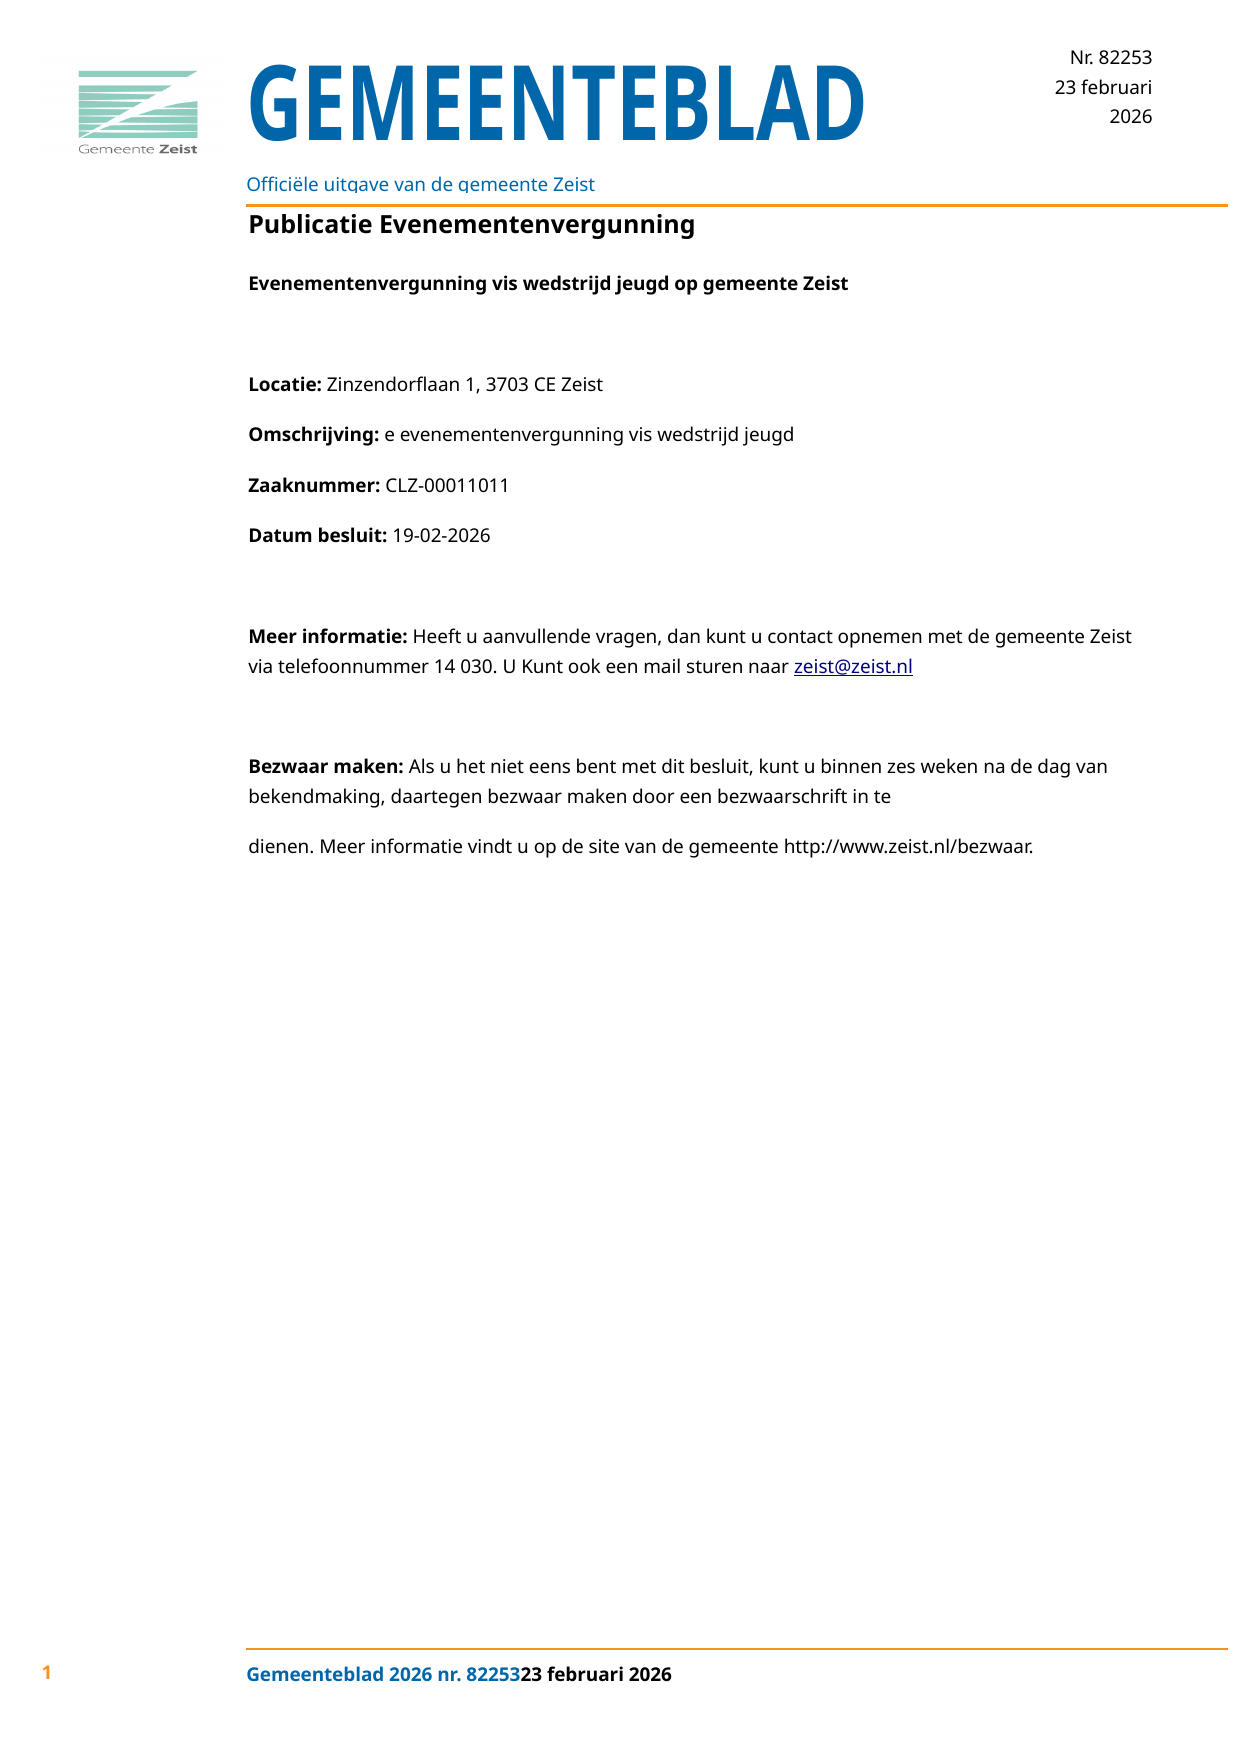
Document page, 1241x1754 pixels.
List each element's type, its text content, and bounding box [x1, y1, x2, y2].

text Zaaknummer: CLZ-00011011 [248, 472, 1152, 498]
text Evenementenvergunning vis wedstrijd jeugd op gemeente Zeist [248, 270, 1152, 296]
text Meer informatie: Heeft u aanvullende vragen, dan kunt u contact opnemen met de gemeente Zeist via telefoonnummer 14 030. U Kunt ook een mail sturen naar zeist@zeist.nl [248, 623, 1152, 678]
text Locatie: Zinzendorflaan 1, 3703 CE Zeist [248, 371, 1152, 397]
text Bezwaar maken: Als u het niet eens bent met dit besluit, kunt u binnen zes weken na de dag van bekendmaking, daartegen bezwaar maken door een bezwaarschrift in te [248, 754, 1152, 809]
text dienen. Meer informatie vindt u op de site van de gemeente http://www.zeist.nl/bezwaar. [248, 834, 1152, 859]
picture [41, 47, 231, 172]
text Publicatie Evenementenvergunning [248, 207, 1152, 241]
text Omschrijving: e evenementenvergunning vis wedstrijd jeugd [248, 422, 1152, 447]
text Datum besluit: 19-02-2026 [248, 522, 1152, 548]
